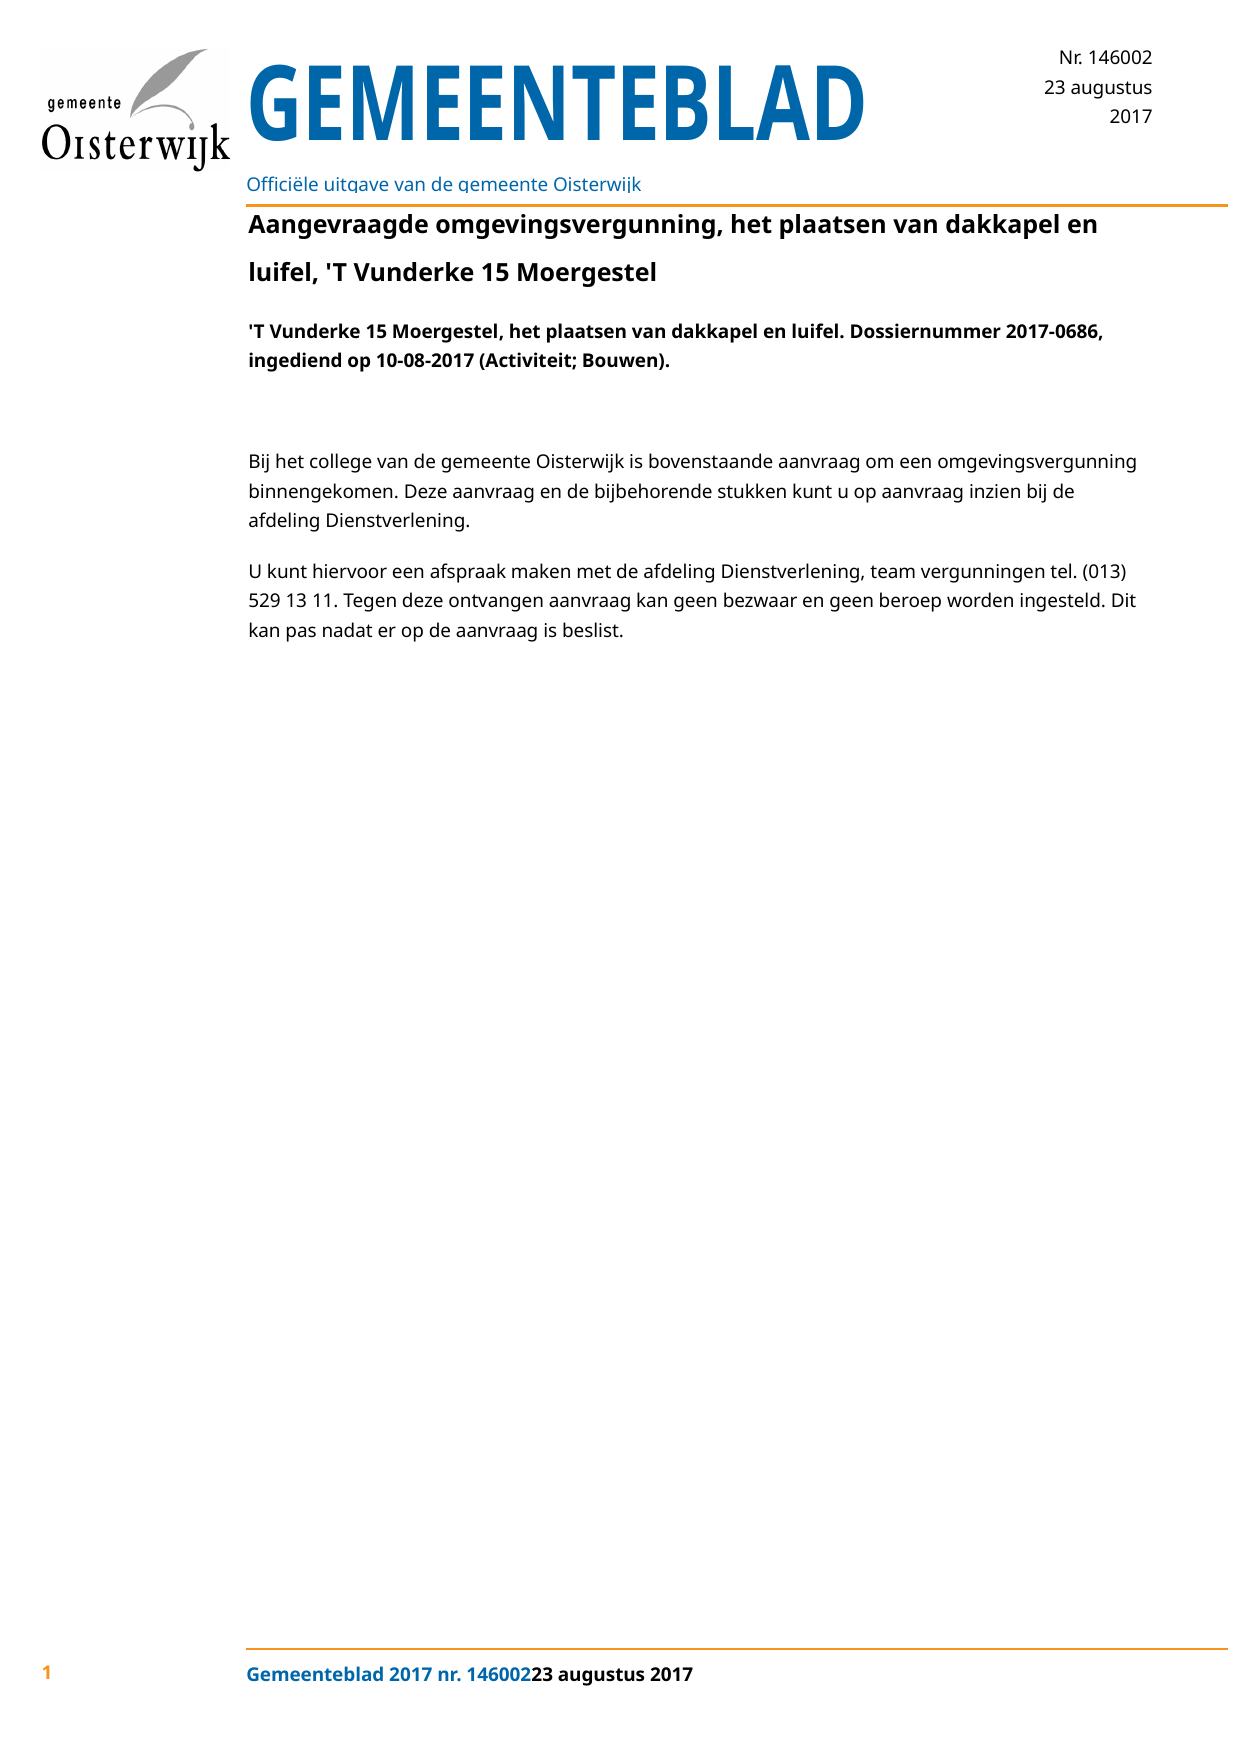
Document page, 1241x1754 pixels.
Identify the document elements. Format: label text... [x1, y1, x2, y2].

text Bij het college van de gemeente Oisterwijk is bovenstaande aanvraag om een omgevingsvergunning binnengekomen. Deze aanvraag en de bijbehorende stukken kunt u op aanvraag inzien bij de afdeling Dienstverlening. [248, 448, 1152, 533]
picture [41, 47, 231, 172]
text Aangevraagde omgevingsvergunning, het plaatsen van dakkapel en luifel, 'T Vunderke 15 Moergestel [248, 207, 1152, 288]
text U kunt hiervoor een afspraak maken met de afdeling Dienstverlening, team vergunningen tel. (013) 529 13 11. Tegen deze ontvangen aanvraag kan geen bezwaar en geen beroep worden ingesteld. Dit kan pas nadat er op de aanvraag is beslist. [248, 558, 1152, 643]
text 'T Vunderke 15 Moergestel, het plaatsen van dakkapel en luifel. Dossiernummer 2017-0686, ingediend op 10-08-2017 (Activiteit; Bouwen). [248, 318, 1152, 373]
